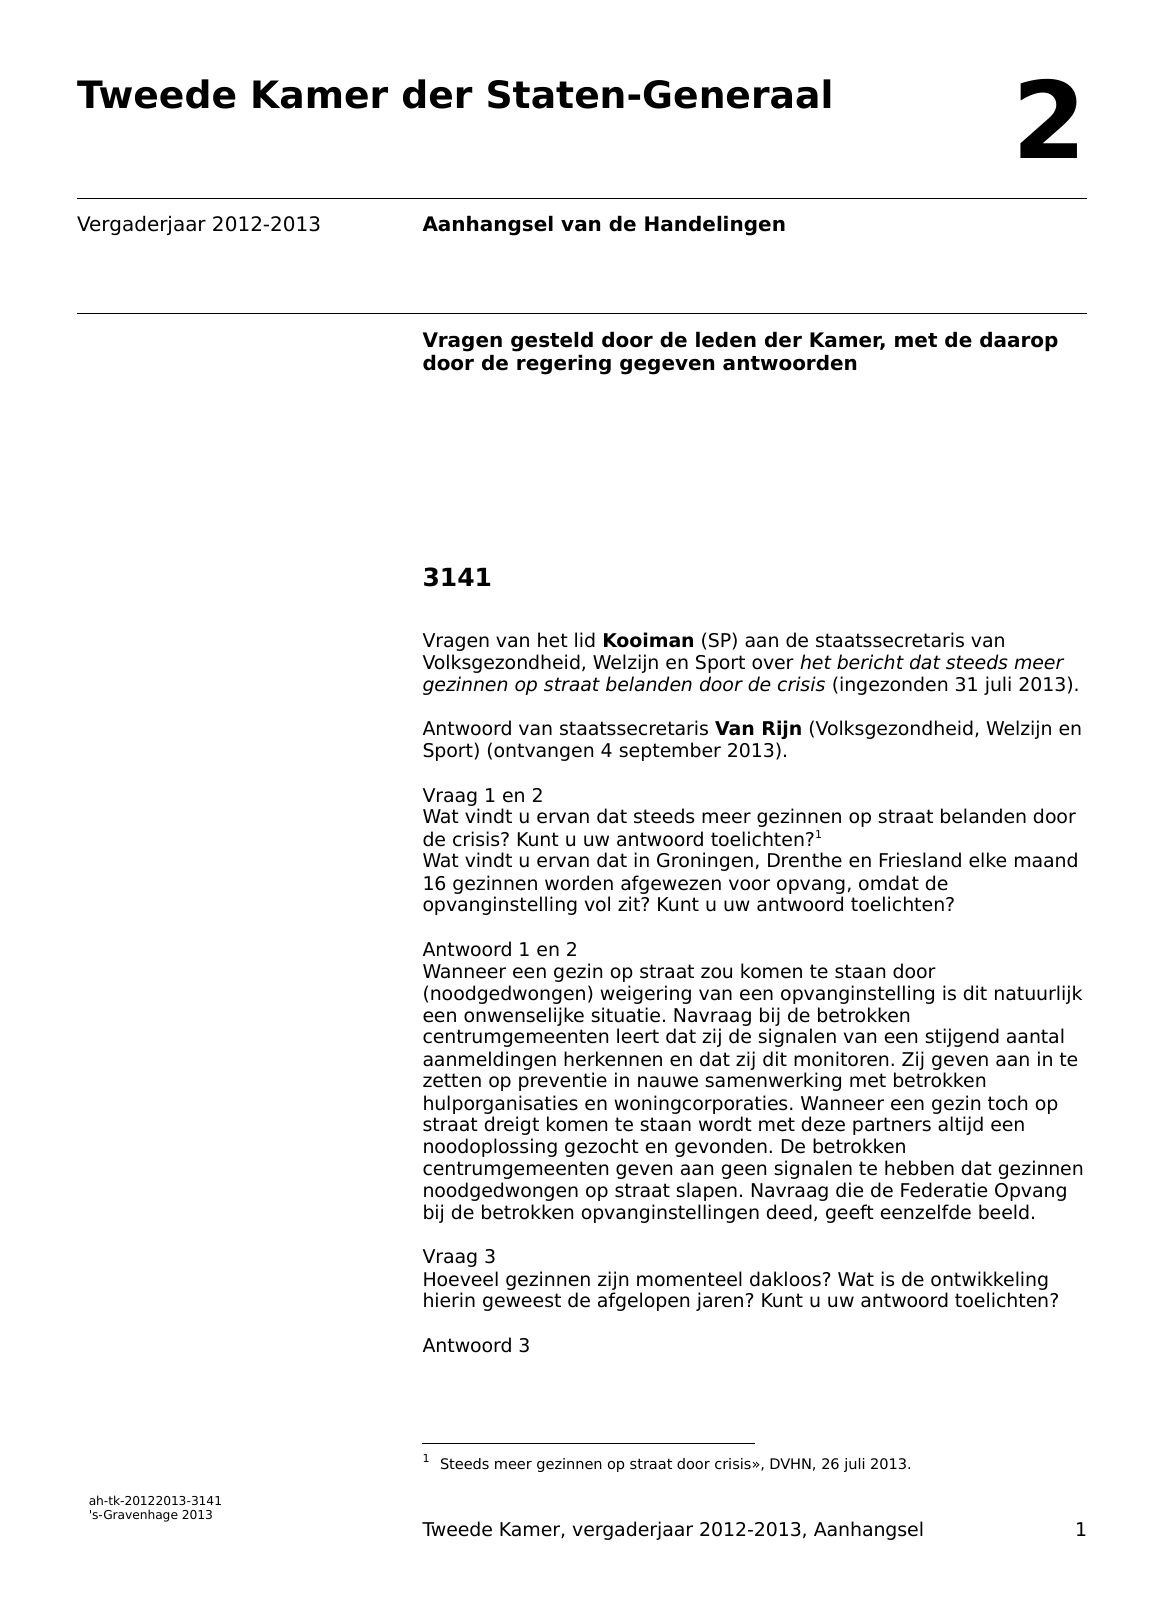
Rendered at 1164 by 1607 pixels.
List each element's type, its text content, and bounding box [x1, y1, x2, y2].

text 3141 [422, 563, 1087, 592]
text Steeds meer gezinnen op straat door crisis», DVHN, 26 juli 2013. [422, 1452, 1087, 1474]
text ah-tk-20122013-3141 [88, 1494, 323, 1508]
text 's-Gravenhage 2013 [88, 1508, 323, 1522]
text Wat vindt u ervan dat in Groningen, Drenthe en Friesland elke maand 16 gezinnen worden afgewezen voor opvang, omdat de opvanginstelling vol zit? Kunt u uw antwoord toelichten? [422, 850, 1087, 916]
table_cell Vergaderjaar 2012-2013 [77, 199, 422, 313]
text Antwoord 1 en 2 [422, 938, 1087, 961]
text Hoeveel gezinnen zijn momenteel dakloos? Wat is de ontwikkeling hierin geweest de afgelopen jaren? Kunt u uw antwoord toelichten? [422, 1268, 1087, 1312]
text Vraag 1 en 2 [422, 784, 1087, 806]
table_header 2 [886, 59, 1087, 198]
table_header Tweede Kamer der Staten-Generaal [77, 59, 886, 198]
text Vragen van het lid Kooiman (SP) aan de staatssecretaris van Volksgezondheid, Welzijn en Sport over het bericht dat steeds meer gezinnen op straat belanden door de crisis (ingezonden 31 juli 2013). [422, 630, 1087, 696]
table_cell [77, 314, 422, 375]
table_cell Aanhangsel van de Handelingen [422, 199, 1087, 313]
text Antwoord van staatssecretaris Van Rijn (Volksgezondheid, Welzijn en Sport) (ontvangen 4 september 2013). [422, 718, 1087, 762]
text Wat vindt u ervan dat steeds meer gezinnen op straat belanden door de crisis? Kunt u uw antwoord toelichten? [422, 806, 1087, 850]
table_cell Vragen gesteld door de leden der Kamer, met de daarop door de regering gegeven antwoorden [422, 314, 1087, 375]
text Wanneer een gezin op straat zou komen te staan door (noodgedwongen) weigering van een opvanginstelling is dit natuurlijk een onwenselijke situatie. Navraag bij de betrokken centrumgemeenten leert dat zij de signalen van een stijgend aantal aanmeldingen herkennen en dat zij dit monitoren. Zij geven aan in te zetten op preventie in nauwe samenwerking met betrokken hulporganisaties en woningcorporaties. Wanneer een gezin toch op straat dreigt komen te staan wordt met deze partners altijd een noodoplossing gezocht en gevonden. De betrokken centrumgemeenten geven aan geen signalen te hebben dat gezinnen noodgedwongen op straat slapen. Navraag die de Federatie Opvang bij de betrokken opvanginstellingen deed, geeft eenzelfde beeld. [422, 961, 1087, 1224]
text Vraag 3 [422, 1246, 1087, 1268]
text Antwoord 3 [422, 1334, 1087, 1357]
